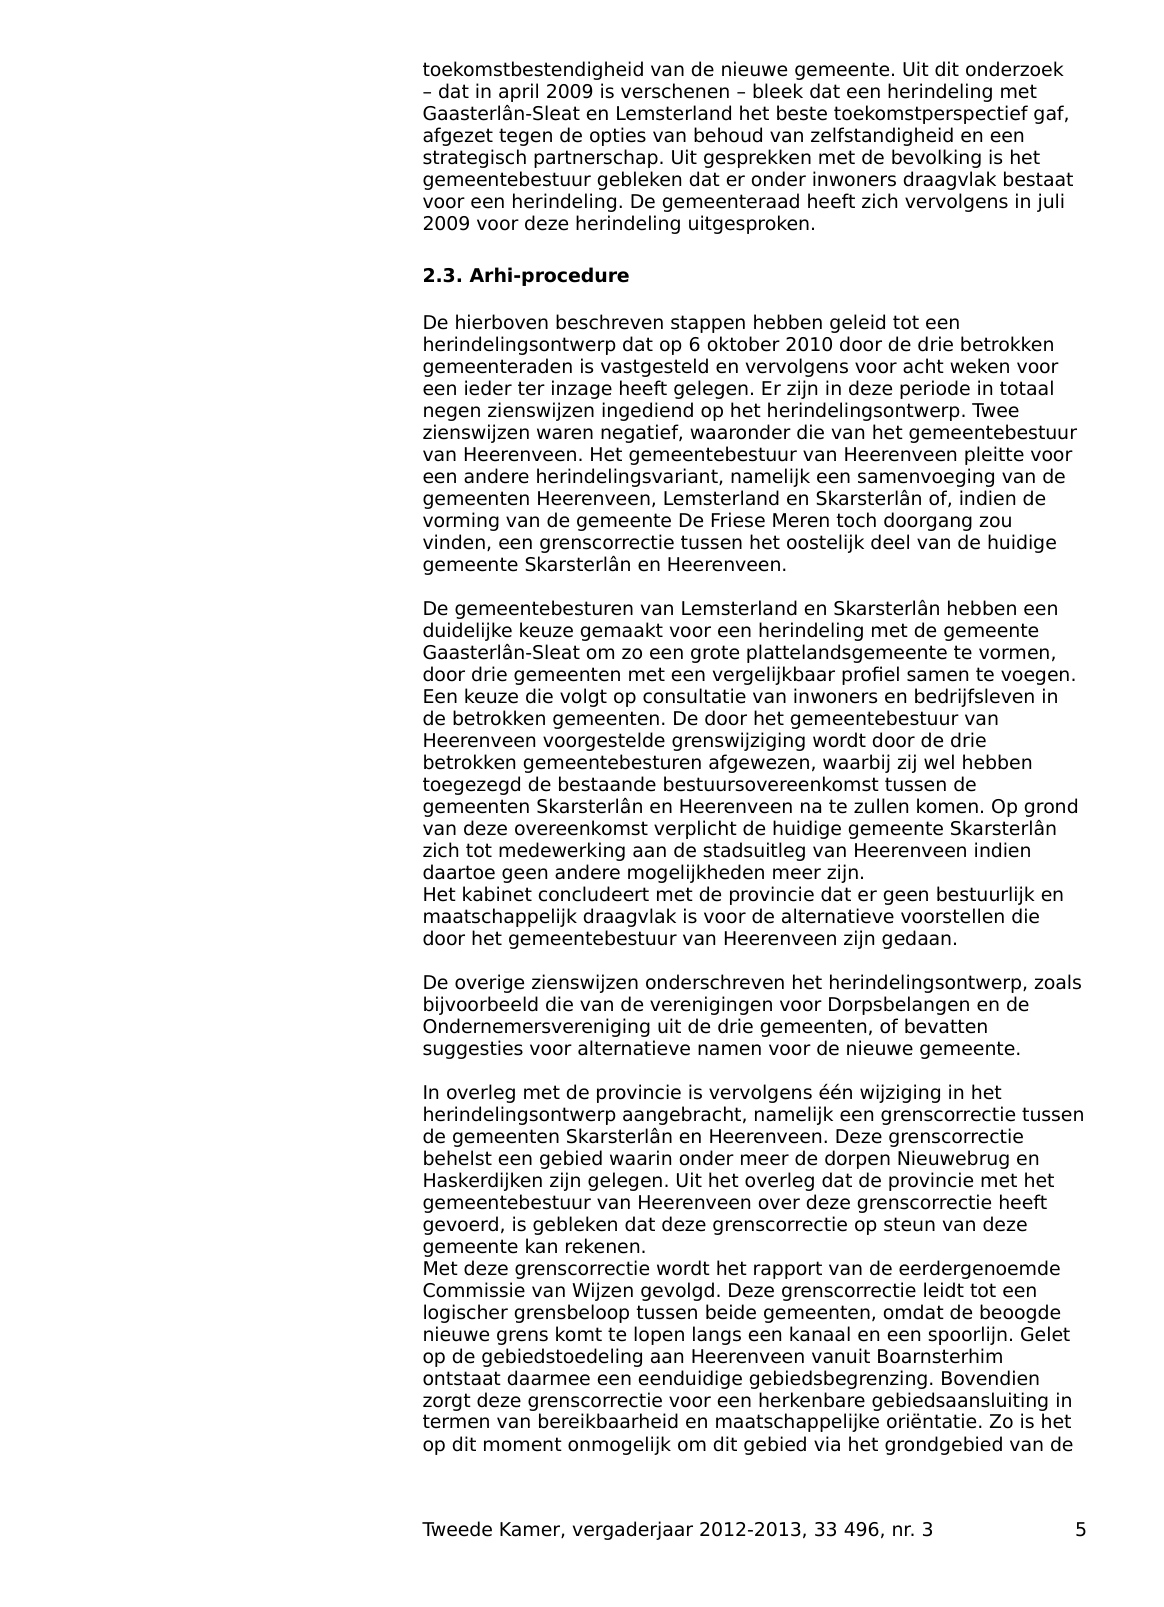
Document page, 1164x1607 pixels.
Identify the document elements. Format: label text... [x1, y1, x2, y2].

text toekomstbestendigheid van de nieuwe gemeente. Uit dit onderzoek – dat in april 2009 is verschenen – bleek dat een herindeling met Gaasterlân-Sleat en Lemsterland het beste toekomstperspectief gaf, afgezet tegen de opties van behoud van zelfstandigheid en een strategisch partnerschap. Uit gesprekken met de bevolking is het gemeentebestuur gebleken dat er onder inwoners draagvlak bestaat voor een herindeling. De gemeenteraad heeft zich vervolgens in juli 2009 voor deze herindeling uitgesproken. [422, 59, 1087, 235]
text De gemeentebesturen van Lemsterland en Skarsterlân hebben een duidelijke keuze gemaakt voor een herindeling met de gemeente Gaasterlân-Sleat om zo een grote plattelandsgemeente te vormen, door drie gemeenten met een vergelijkbaar profiel samen te voegen. Een keuze die volgt op consultatie van inwoners en bedrijfsleven in de betrokken gemeenten. De door het gemeentebestuur van Heerenveen voorgestelde grenswijziging wordt door de drie betrokken gemeentebesturen afgewezen, waarbij zij wel hebben toegezegd de bestaande bestuursovereenkomst tussen de gemeenten Skarsterlân en Heerenveen na te zullen komen. Op grond van deze overeenkomst verplicht de huidige gemeente Skarsterlân zich tot medewerking aan de stadsuitleg van Heerenveen indien daartoe geen andere mogelijkheden meer zijn. [422, 598, 1087, 883]
text Het kabinet concludeert met de provincie dat er geen bestuurlijk en maatschappelijk draagvlak is voor de alternatieve voorstellen die door het gemeentebestuur van Heerenveen zijn gedaan. [422, 883, 1087, 949]
text Met deze grenscorrectie wordt het rapport van de eerdergenoemde Commissie van Wijzen gevolgd. Deze grenscorrectie leidt tot een logischer grensbeloop tussen beide gemeenten, omdat de beoogde nieuwe grens komt te lopen langs een kanaal en een spoorlijn. Gelet op de gebiedstoedeling aan Heerenveen vanuit Boarnsterhim ontstaat daarmee een eenduidige gebiedsbegrenzing. Bovendien zorgt deze grenscorrectie voor een herkenbare gebiedsaansluiting in termen van bereikbaarheid en maatschappelijke oriëntatie. Zo is het op dit moment onmogelijk om dit gebied via het grondgebied van de [422, 1258, 1087, 1455]
text De overige zienswijzen onderschreven het herindelingsontwerp, zoals bijvoorbeeld die van de verenigingen voor Dorpsbelangen en de Ondernemersvereniging uit de drie gemeenten, of bevatten suggesties voor alternatieve namen voor de nieuwe gemeente. [422, 972, 1087, 1059]
text De hierboven beschreven stappen hebben geleid tot een herindelingsontwerp dat op 6 oktober 2010 door de drie betrokken gemeenteraden is vastgesteld en vervolgens voor acht weken voor een ieder ter inzage heeft gelegen. Er zijn in deze periode in totaal negen zienswijzen ingediend op het herindelingsontwerp. Twee zienswijzen waren negatief, waaronder die van het gemeentebestuur van Heerenveen. Het gemeentebestuur van Heerenveen pleitte voor een andere herindelingsvariant, namelijk een samenvoeging van de gemeenten Heerenveen, Lemsterland en Skarsterlân of, indien de vorming van de gemeente De Friese Meren toch doorgang zou vinden, een grenscorrectie tussen het oostelijk deel van de huidige gemeente Skarsterlân en Heerenveen. [422, 312, 1087, 576]
text In overleg met de provincie is vervolgens één wijziging in het herindelingsontwerp aangebracht, namelijk een grenscorrectie tussen de gemeenten Skarsterlân en Heerenveen. Deze grenscorrectie behelst een gebied waarin onder meer de dorpen Nieuwebrug en Haskerdijken zijn gelegen. Uit het overleg dat de provincie met het gemeentebestuur van Heerenveen over deze grenscorrectie heeft gevoerd, is gebleken dat deze grenscorrectie op steun van deze gemeente kan rekenen. [422, 1082, 1087, 1258]
subtitle 2.3. Arhi-procedure [422, 265, 1087, 287]
